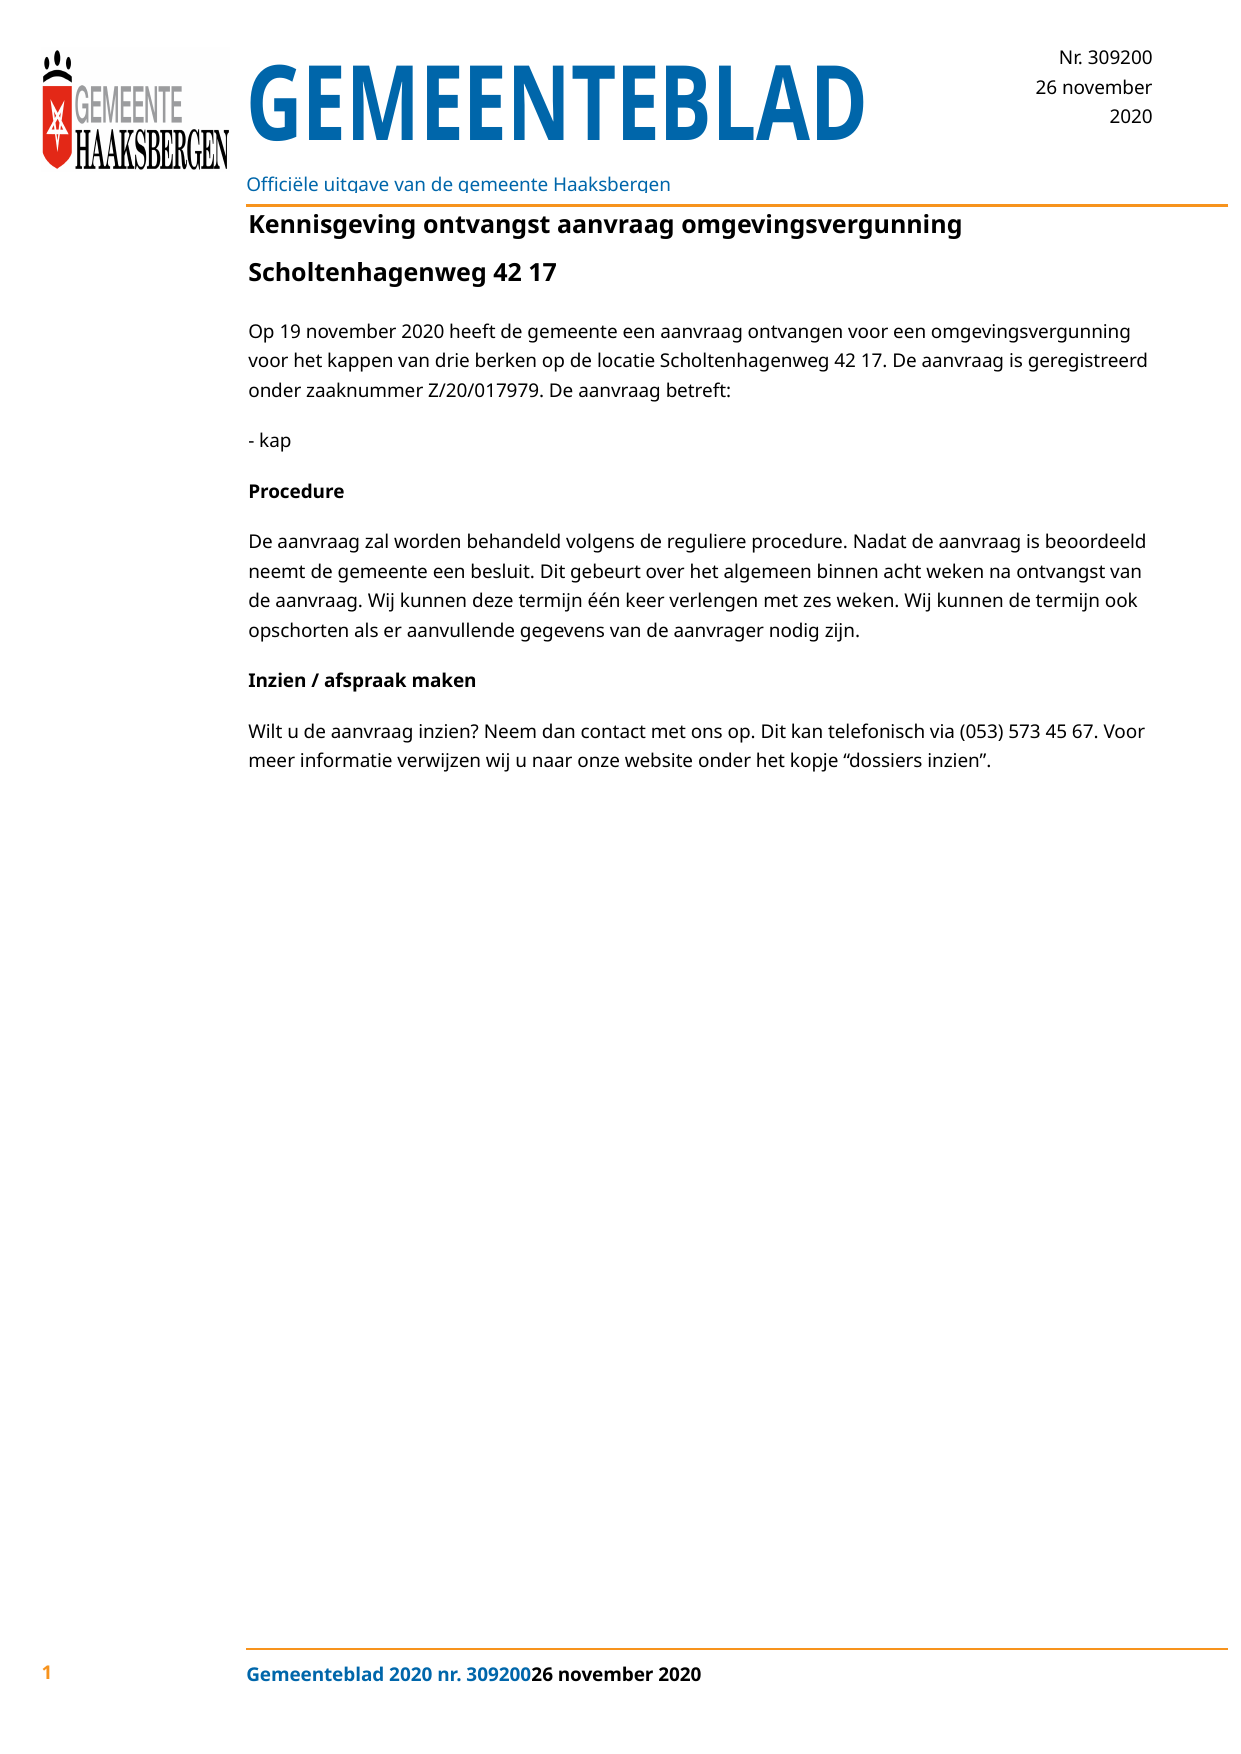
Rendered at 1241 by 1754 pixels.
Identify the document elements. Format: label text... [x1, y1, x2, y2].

picture [41, 47, 231, 172]
text De aanvraag zal worden behandeld volgens de reguliere procedure. Nadat de aanvraag is beoordeeld neemt de gemeente een besluit. Dit gebeurt over het algemeen binnen acht weken na ontvangst van de aanvraag. Wij kunnen deze termijn één keer verlengen met zes weken. Wij kunnen de termijn ook opschorten als er aanvullende gegevens van de aanvrager nodig zijn. [248, 528, 1152, 643]
text Op 19 november 2020 heeft de gemeente een aanvraag ontvangen voor een omgevingsvergunning voor het kappen van drie berken op de locatie Scholtenhagenweg 42 17. De aanvraag is geregistreerd onder zaaknummer Z/20/017979. De aanvraag betreft: [248, 318, 1152, 403]
text Procedure [248, 478, 1152, 504]
text Wilt u de aanvraag inzien? Neem dan contact met ons op. Dit kan telefonisch via (053) 573 45 67. Voor meer informatie verwijzen wij u naar onze website onder het kopje “dossiers inzien”. [248, 718, 1152, 773]
text Kennisgeving ontvangst aanvraag omgevingsvergunning Scholtenhagenweg 42 17 [248, 207, 1152, 288]
text Inzien / afspraak maken [248, 667, 1152, 693]
text - kap [248, 427, 1152, 453]
